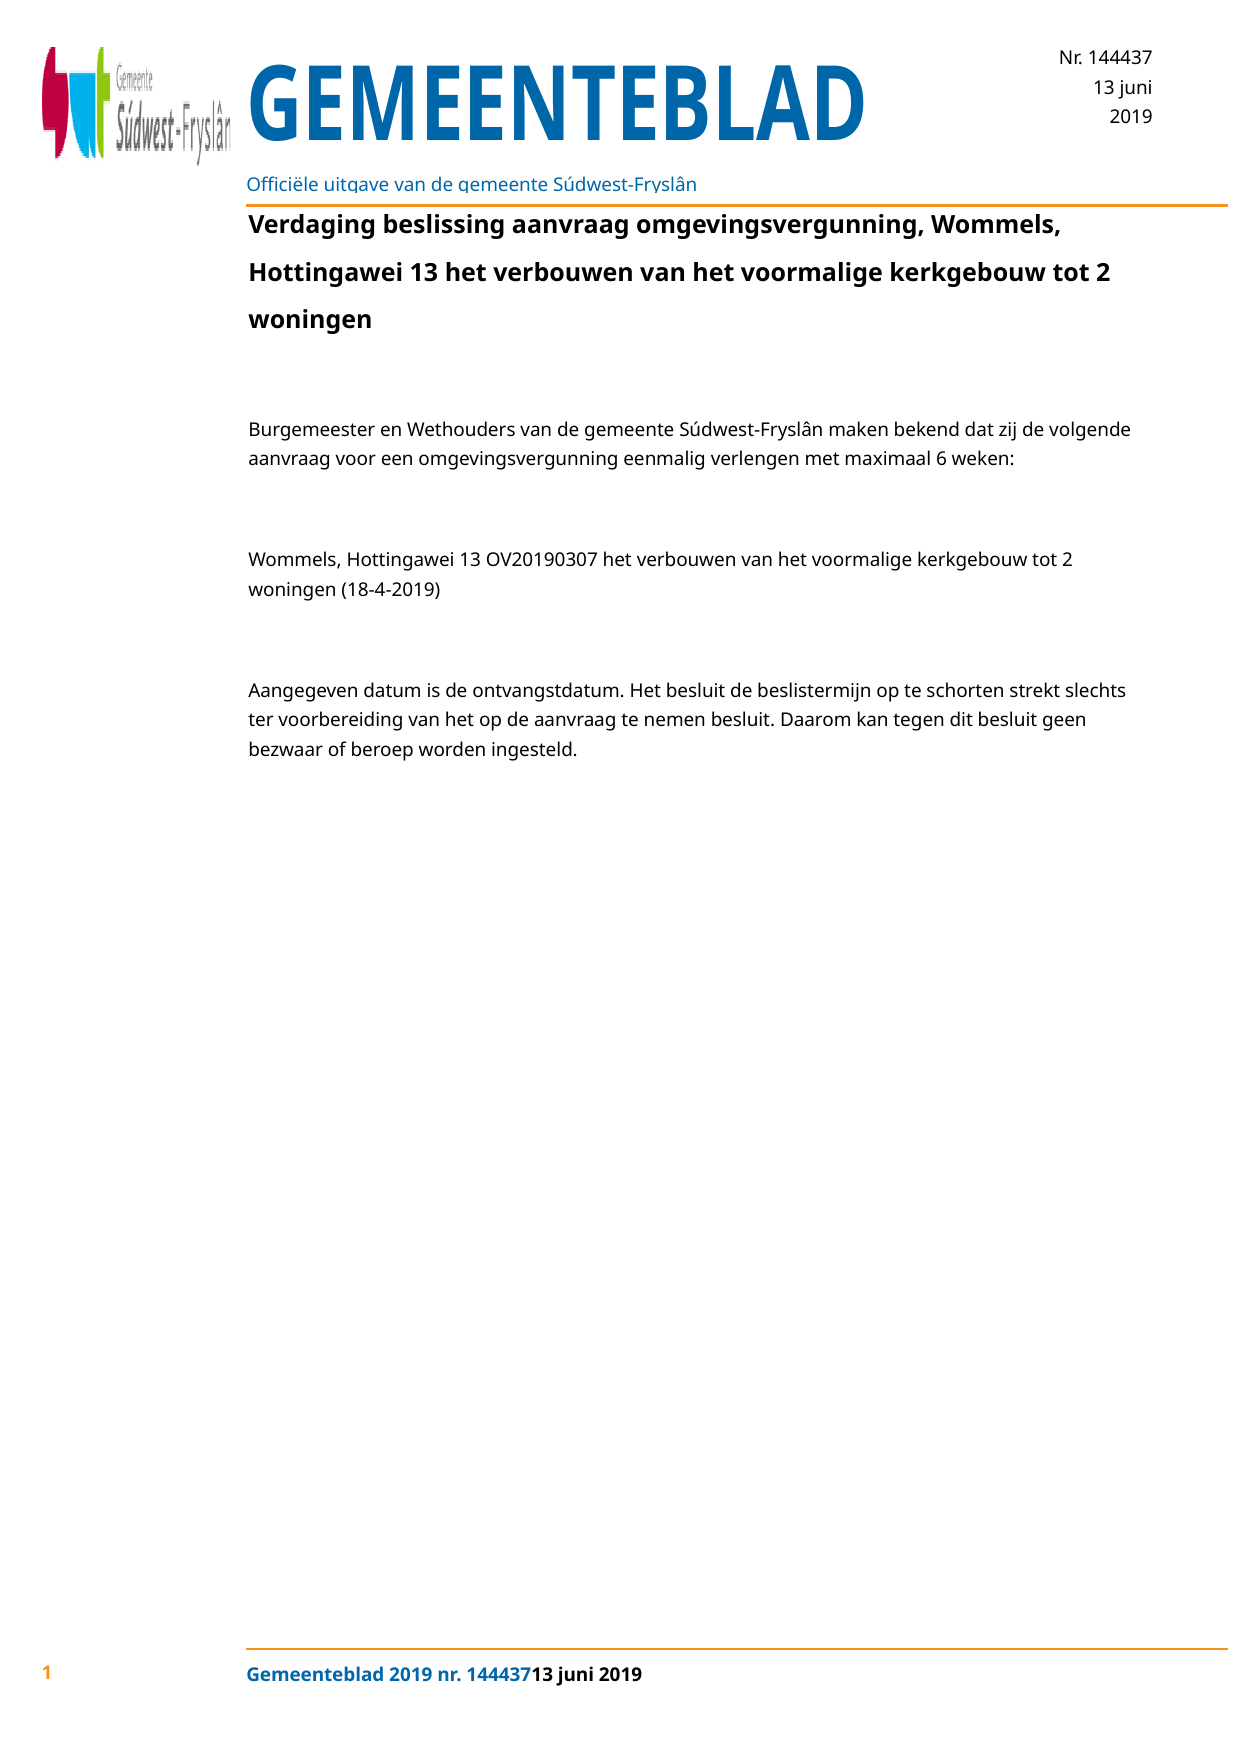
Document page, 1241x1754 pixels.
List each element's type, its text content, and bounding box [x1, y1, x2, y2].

text Burgemeester en Wethouders van de gemeente Súdwest-Fryslân maken bekend dat zij de volgende aanvraag voor een omgevingsvergunning eenmalig verlengen met maximaal 6 weken: [248, 416, 1152, 471]
picture [41, 47, 231, 172]
text Verdaging beslissing aanvraag omgevingsvergunning, Wommels, Hottingawei 13 het verbouwen van het voormalige kerkgebouw tot 2 woningen [248, 207, 1152, 336]
text Aangegeven datum is de ontvangstdatum. Het besluit de beslistermijn op te schorten strekt slechts ter voorbereiding van het op de aanvraag te nemen besluit. Daarom kan tegen dit besluit geen bezwaar of beroep worden ingesteld. [248, 677, 1152, 762]
text Wommels, Hottingawei 13 OV20190307 het verbouwen van het voormalige kerkgebouw tot 2 woningen (18-4-2019) [248, 546, 1152, 602]
